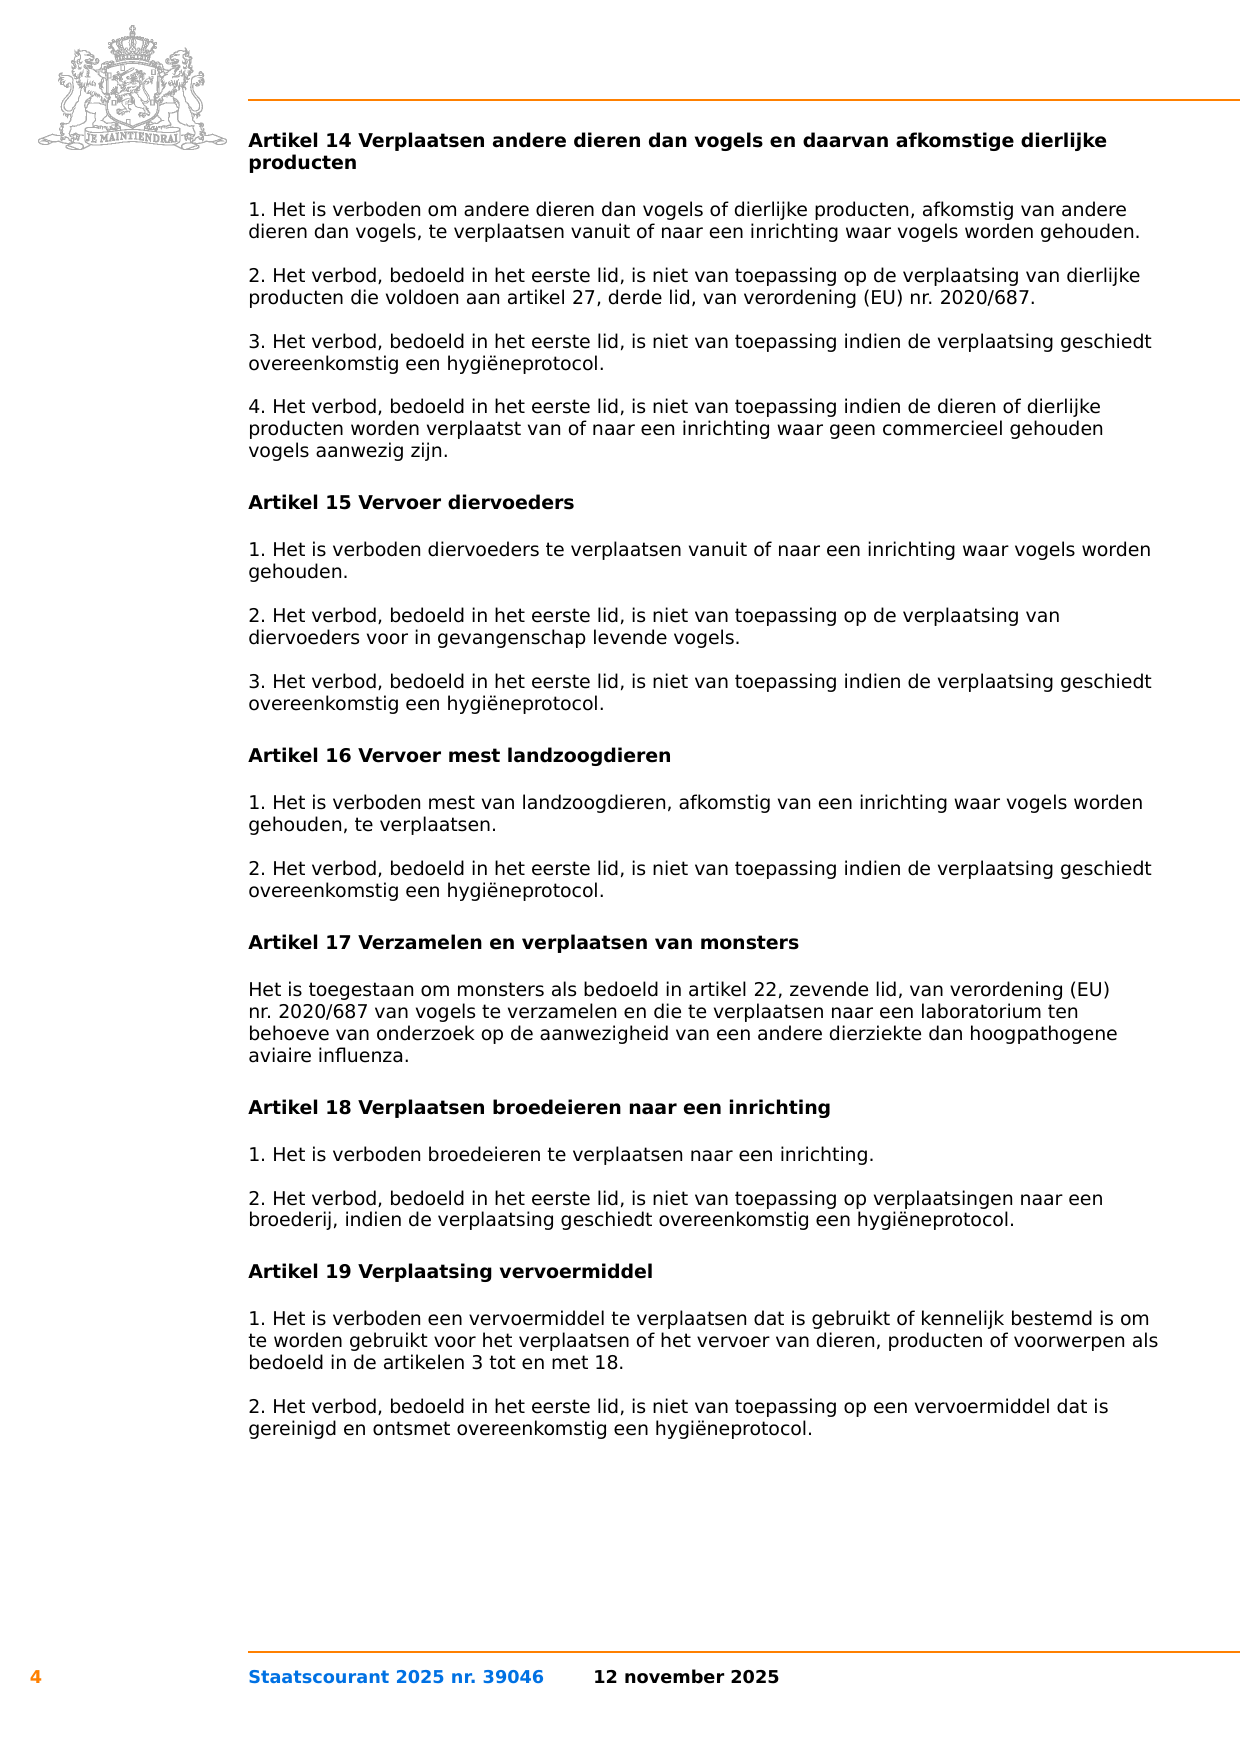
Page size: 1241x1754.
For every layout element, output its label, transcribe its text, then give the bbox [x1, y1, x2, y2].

text 2. Het verbod, bedoeld in het eerste lid, is niet van toepassing indien de verplaatsing geschiedt overeenkomstig een hygiëneprotocol. [248, 858, 1163, 902]
subtitle Artikel 15 Vervoer diervoeders [248, 492, 1163, 514]
text 3. Het verbod, bedoeld in het eerste lid, is niet van toepassing indien de verplaatsing geschiedt overeenkomstig een hygiëneprotocol. [248, 331, 1163, 374]
text 1. Het is verboden mest van landzoogdieren, afkomstig van een inrichting waar vogels worden gehouden, te verplaatsen. [248, 792, 1163, 836]
text 1. Het is verboden om andere dieren dan vogels of dierlijke producten, afkomstig van andere dieren dan vogels, te verplaatsen vanuit of naar een inrichting waar vogels worden gehouden. [248, 199, 1163, 243]
subtitle Artikel 17 Verzamelen en verplaatsen van monsters [248, 932, 1163, 954]
text 2. Het verbod, bedoeld in het eerste lid, is niet van toepassing op een vervoermiddel dat is gereinigd en ontsmet overeenkomstig een hygiëneprotocol. [248, 1396, 1163, 1440]
text 2. Het verbod, bedoeld in het eerste lid, is niet van toepassing op de verplaatsing van dierlijke producten die voldoen aan artikel 27, derde lid, van verordening (EU) nr. 2020/687. [248, 265, 1163, 309]
text 1. Het is verboden broedeieren te verplaatsen naar een inrichting. [248, 1143, 1163, 1166]
text 4. Het verbod, bedoeld in het eerste lid, is niet van toepassing indien de dieren of dierlijke producten worden verplaatst van of naar een inrichting waar geen commercieel gehouden vogels aanwezig zijn. [248, 396, 1163, 462]
picture [38, 25, 227, 150]
subtitle Artikel 19 Verplaatsing vervoermiddel [248, 1261, 1163, 1283]
text 2. Het verbod, bedoeld in het eerste lid, is niet van toepassing op verplaatsingen naar een broederij, indien de verplaatsing geschiedt overeenkomstig een hygiëneprotocol. [248, 1187, 1163, 1231]
text Het is toegestaan om monsters als bedoeld in artikel 22, zevende lid, van verordening (EU) nr. 2020/687 van vogels te verzamelen en die te verplaatsen naar een laboratorium ten behoeve van onderzoek op de aanwezigheid van een andere dierziekte dan hoogpathogene aviaire influenza. [248, 979, 1163, 1067]
subtitle Artikel 18 Verplaatsen broedeieren naar een inrichting [248, 1097, 1163, 1118]
text 3. Het verbod, bedoeld in het eerste lid, is niet van toepassing indien de verplaatsing geschiedt overeenkomstig een hygiëneprotocol. [248, 671, 1163, 715]
text 1. Het is verboden diervoeders te verplaatsen vanuit of naar een inrichting waar vogels worden gehouden. [248, 539, 1163, 583]
text 1. Het is verboden een vervoermiddel te verplaatsen dat is gebruikt of kennelijk bestemd is om te worden gebruikt voor het verplaatsen of het vervoer van dieren, producten of voorwerpen als bedoeld in de artikelen 3 tot en met 18. [248, 1308, 1163, 1374]
subtitle Artikel 16 Vervoer mest landzoogdieren [248, 745, 1163, 767]
text 2. Het verbod, bedoeld in het eerste lid, is niet van toepassing op de verplaatsing van diervoeders voor in gevangenschap levende vogels. [248, 605, 1163, 649]
subtitle Artikel 14 Verplaatsen andere dieren dan vogels en daarvan afkomstige dierlijke producten [248, 130, 1163, 174]
